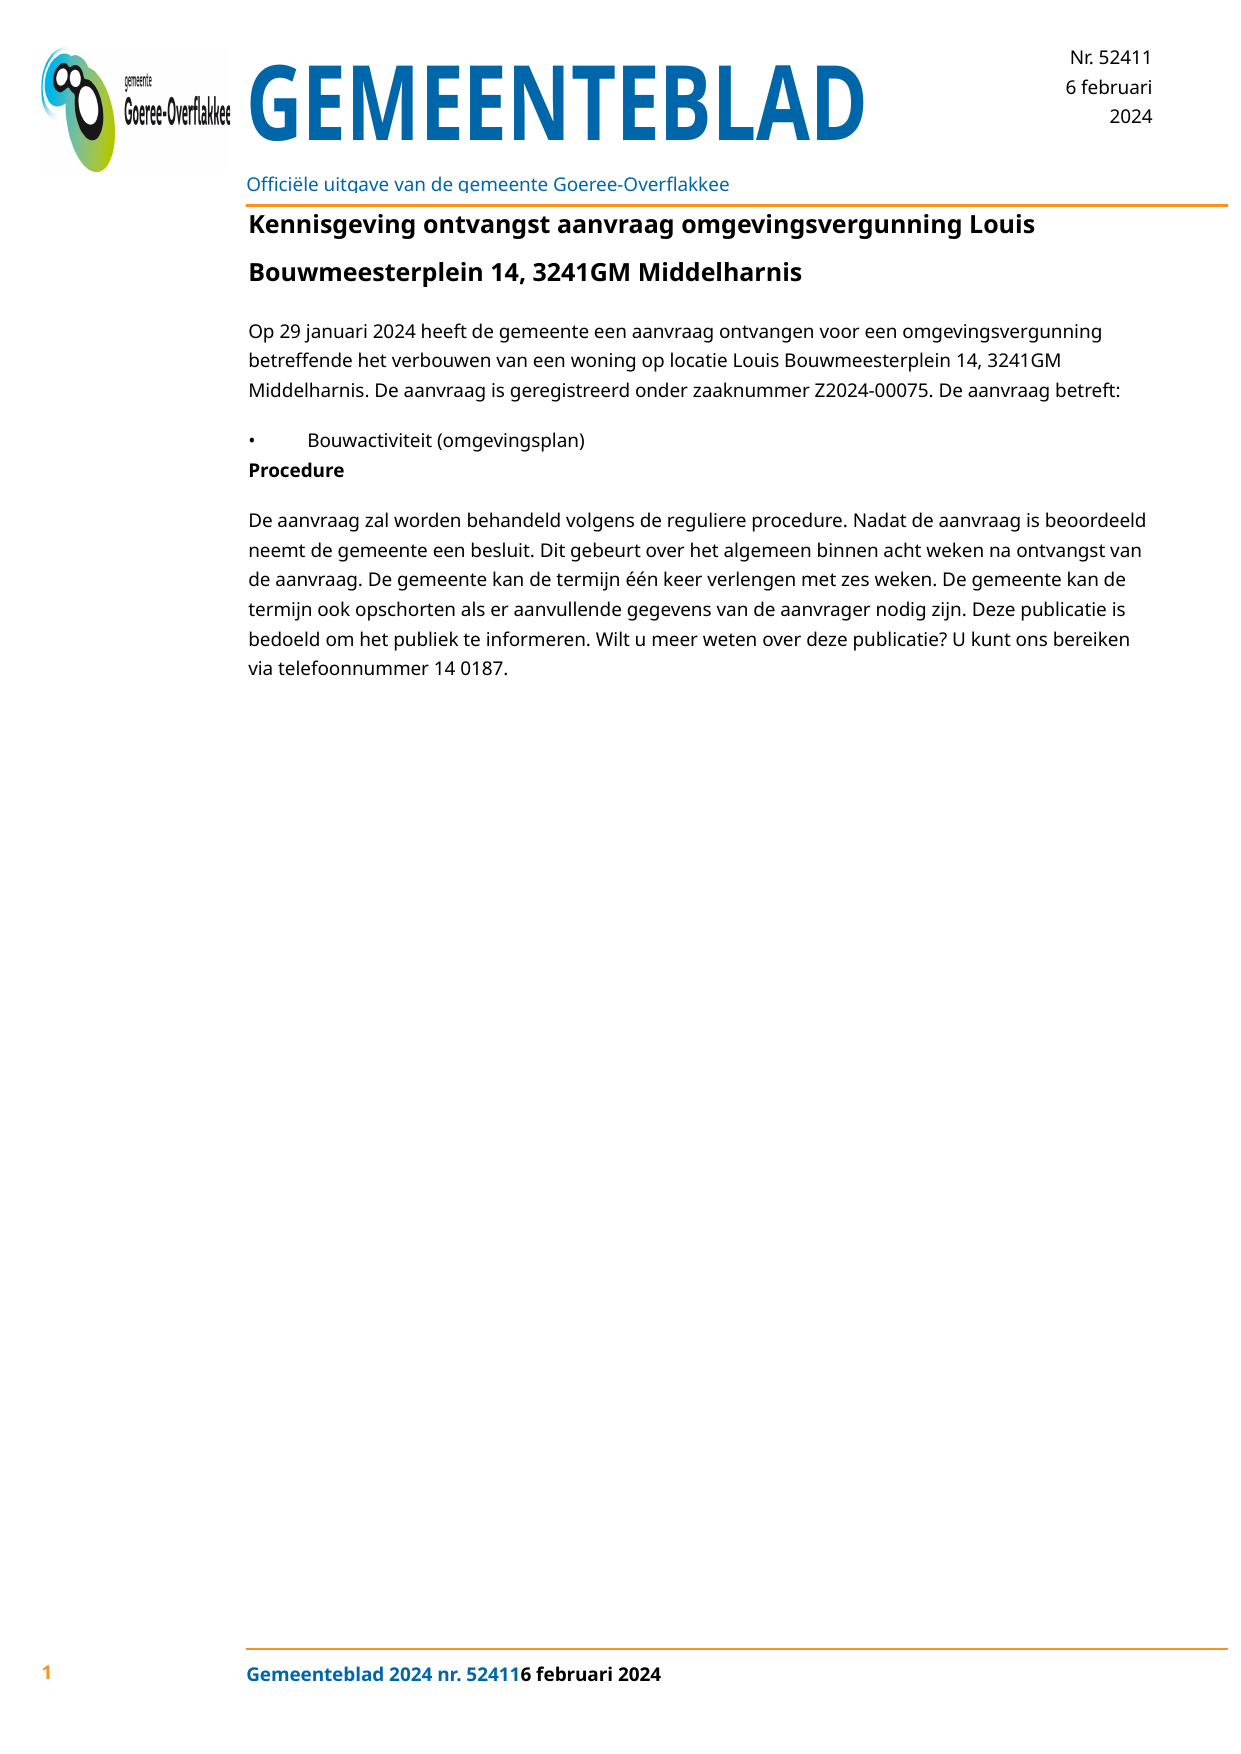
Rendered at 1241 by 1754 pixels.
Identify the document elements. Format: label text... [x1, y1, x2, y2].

text Procedure [248, 457, 1152, 483]
text Kennisgeving ontvangst aanvraag omgevingsvergunning Louis Bouwmeesterplein 14, 3241GM Middelharnis [248, 207, 1152, 288]
text Op 29 januari 2024 heeft de gemeente een aanvraag ontvangen voor een omgevingsvergunning betreffende het verbouwen van een woning op locatie Louis Bouwmeesterplein 14, 3241GM Middelharnis. De aanvraag is geregistreerd onder zaaknummer Z2024-00075. De aanvraag betreft: [248, 318, 1152, 403]
list Bouwactiviteit (omgevingsplan) [248, 427, 1152, 453]
text De aanvraag zal worden behandeld volgens de reguliere procedure. Nadat de aanvraag is beoordeeld neemt de gemeente een besluit. Dit gebeurt over het algemeen binnen acht weken na ontvangst van de aanvraag. De gemeente kan de termijn één keer verlengen met zes weken. De gemeente kan de termijn ook opschorten als er aanvullende gegevens van de aanvrager nodig zijn. Deze publicatie is bedoeld om het publiek te informeren. Wilt u meer weten over deze publicatie? U kunt ons bereiken via telefoonnummer 14 0187. [248, 507, 1152, 681]
picture [41, 47, 231, 172]
